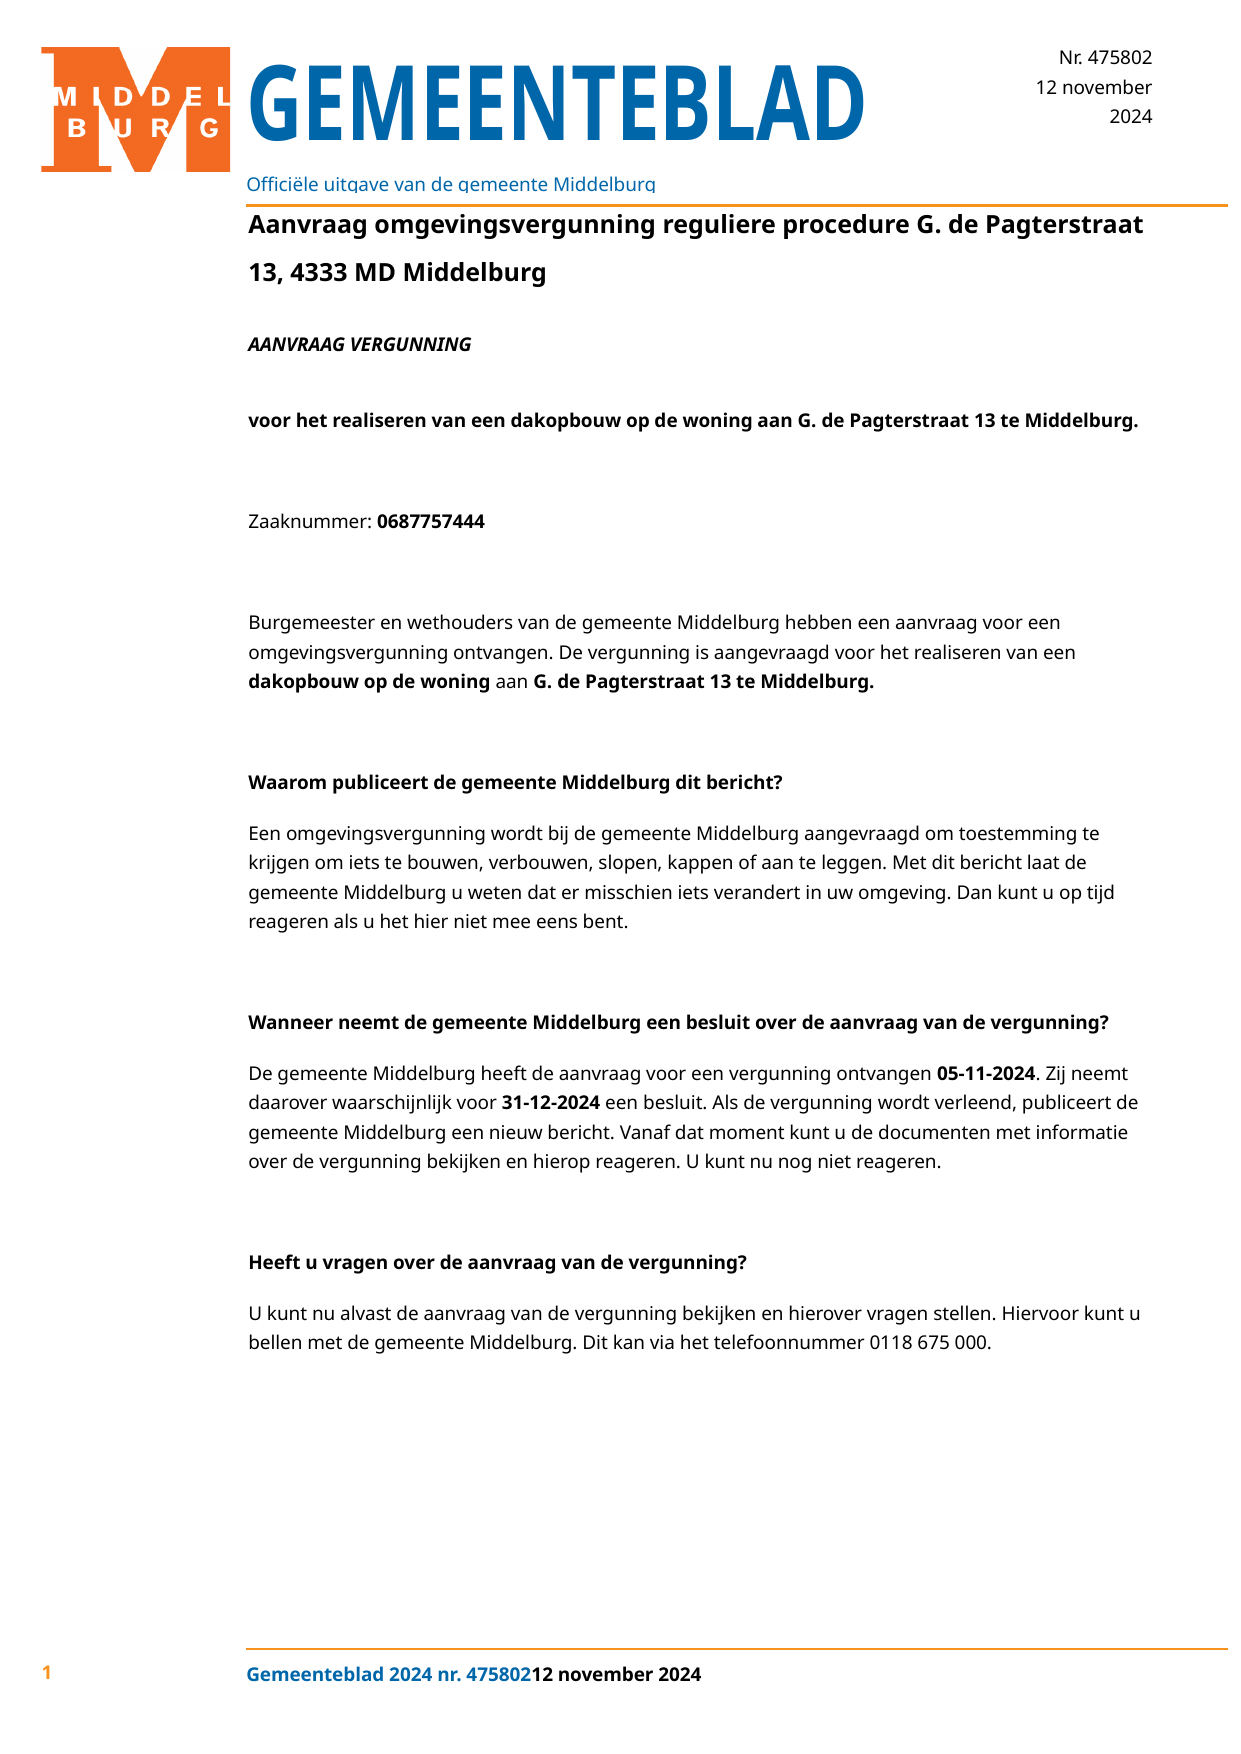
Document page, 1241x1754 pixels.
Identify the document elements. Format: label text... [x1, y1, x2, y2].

text Wanneer neemt de gemeente Middelburg een besluit over de aanvraag van de vergunning? [248, 1009, 1152, 1035]
text U kunt nu alvast de aanvraag van de vergunning bekijken en hierover vragen stellen. Hiervoor kunt u bellen met de gemeente Middelburg. Dit kan via het telefoonnummer 0118 675 000. [248, 1300, 1152, 1355]
text Zaaknummer: 0687757444 [248, 508, 1152, 534]
text Heeft u vragen over de aanvraag van de vergunning? [248, 1249, 1152, 1275]
picture [41, 47, 231, 172]
text voor het realiseren van een dakopbouw op de woning aan G. de Pagterstraat 13 te Middelburg. [248, 408, 1152, 433]
text AANVRAAG VERGUNNING [248, 331, 1152, 357]
text De gemeente Middelburg heeft de aanvraag voor een vergunning ontvangen 05-11-2024. Zij neemt daarover waarschijnlijk voor 31-12-2024 een besluit. Als de vergunning wordt verleend, publiceert de gemeente Middelburg een nieuw bericht. Vanaf dat moment kunt u de documenten met informatie over de vergunning bekijken en hierop reageren. U kunt nu nog niet reageren. [248, 1060, 1152, 1174]
text Aanvraag omgevingsvergunning reguliere procedure G. de Pagterstraat 13, 4333 MD Middelburg [248, 207, 1152, 288]
text Burgemeester en wethouders van de gemeente Middelburg hebben een aanvraag voor een omgevingsvergunning ontvangen. De vergunning is aangevraagd voor het realiseren van een dakopbouw op de woning aan G. de Pagterstraat 13 te Middelburg. [248, 609, 1152, 694]
text Waarom publiceert de gemeente Middelburg dit bericht? [248, 769, 1152, 795]
text Een omgevingsvergunning wordt bij de gemeente Middelburg aangevraagd om toestemming te krijgen om iets te bouwen, verbouwen, slopen, kappen of aan te leggen. Met dit bericht laat de gemeente Middelburg u weten dat er misschien iets verandert in uw omgeving. Dan kunt u op tijd reageren als u het hier niet mee eens bent. [248, 820, 1152, 934]
